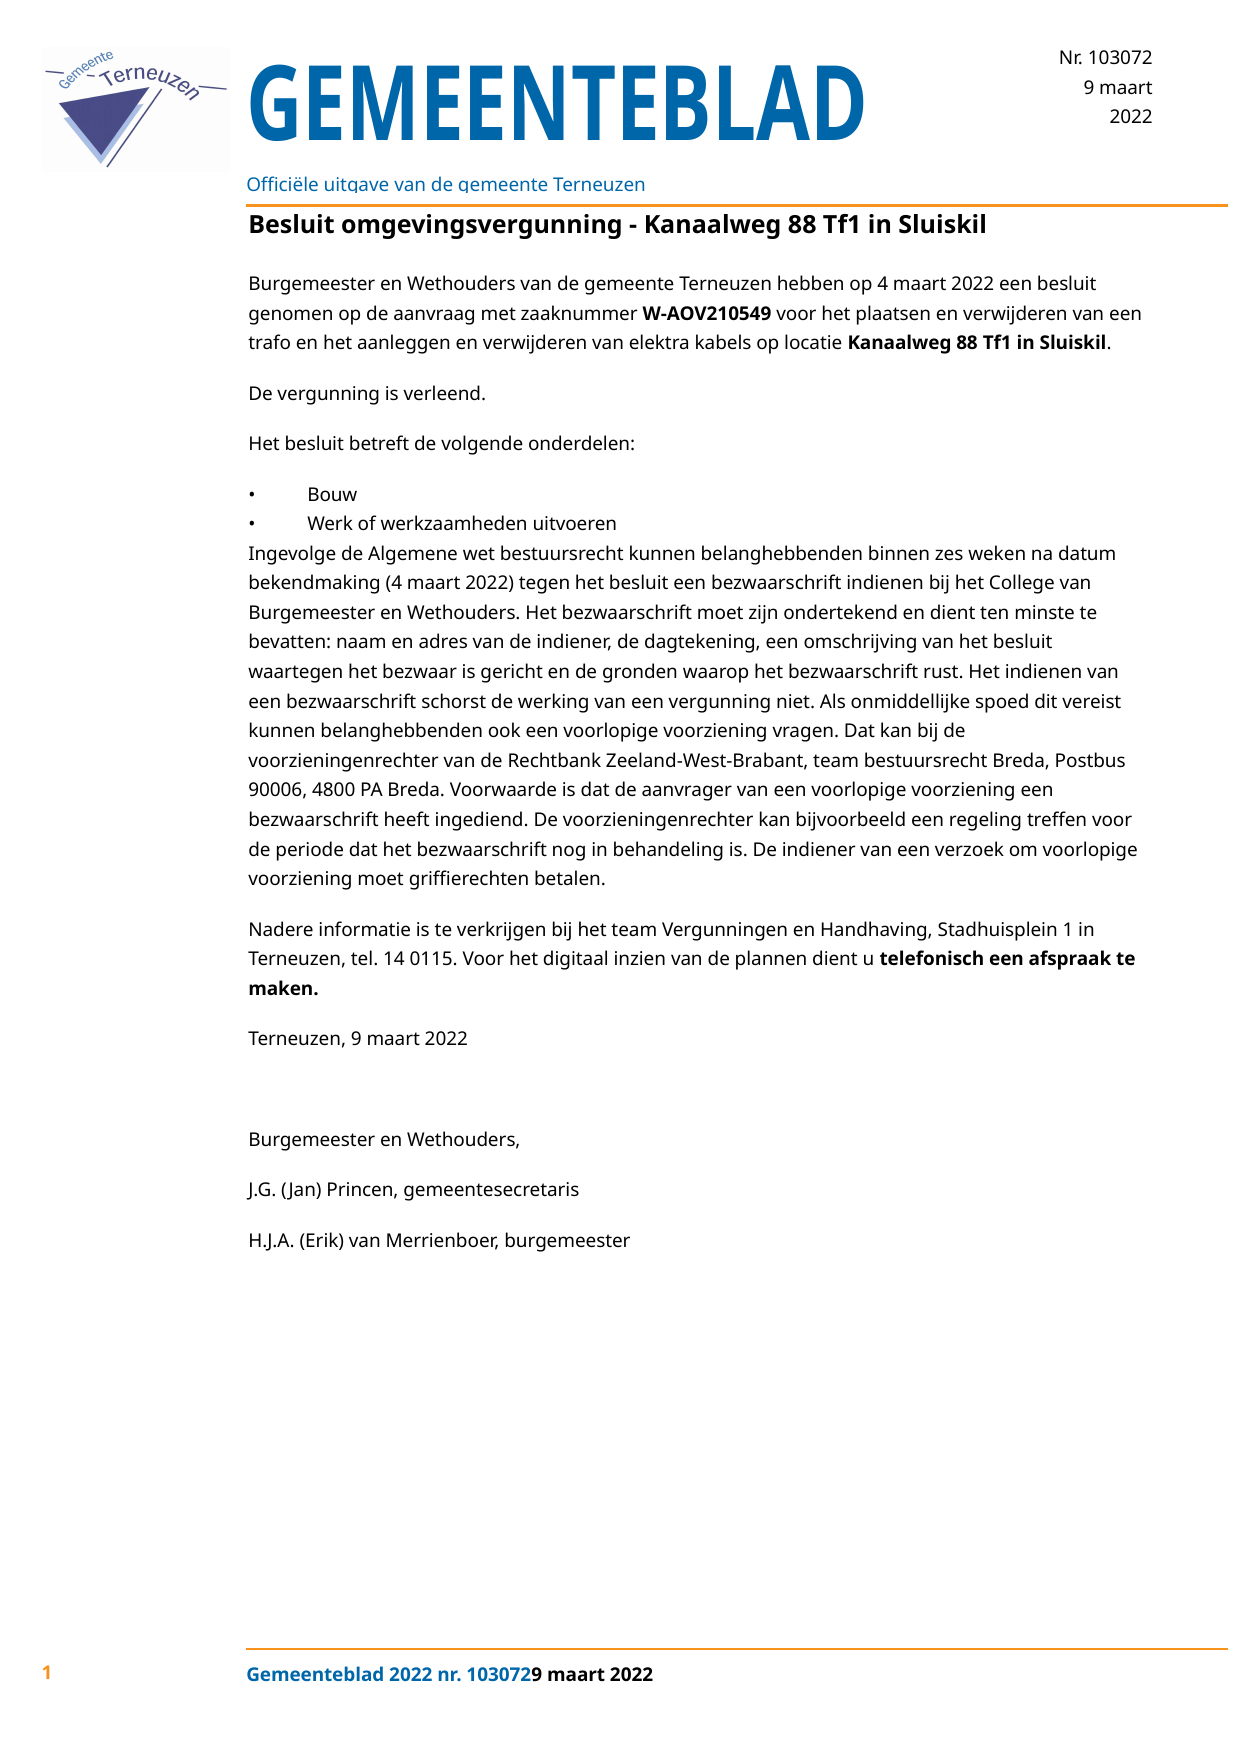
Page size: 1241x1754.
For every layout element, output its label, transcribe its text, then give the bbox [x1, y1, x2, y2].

text Nadere informatie is te verkrijgen bij het team Vergunningen en Handhaving, Stadhuisplein 1 in Terneuzen, tel. 14 0115. Voor het digitaal inzien van de plannen dient u telefonisch een afspraak te maken. [248, 916, 1152, 1001]
picture [41, 47, 231, 172]
text H.J.A. (Erik) van Merrienboer, burgemeester [248, 1227, 1152, 1253]
text J.G. (Jan) Princen, gemeentesecretaris [248, 1177, 1152, 1202]
text Besluit omgevingsvergunning - Kanaalweg 88 Tf1 in Sluiskil [248, 207, 1152, 241]
text De vergunning is verleend. [248, 380, 1152, 406]
text Burgemeester en Wethouders, [248, 1126, 1152, 1152]
list Werk of werkzaamheden uitvoeren [248, 510, 1152, 536]
text Terneuzen, 9 maart 2022 [248, 1025, 1152, 1051]
text Ingevolge de Algemene wet bestuursrecht kunnen belanghebbenden binnen zes weken na datum bekendmaking (4 maart 2022) tegen het besluit een bezwaarschrift indienen bij het College van Burgemeester en Wethouders. Het bezwaarschrift moet zijn ondertekend en dient ten minste te bevatten: naam en adres van de indiener, de dagtekening, een omschrijving van het besluit waartegen het bezwaar is gericht en de gronden waarop het bezwaarschrift rust. Het indienen van een bezwaarschrift schorst de werking van een vergunning niet. Als onmiddellijke spoed dit vereist kunnen belanghebbenden ook een voorlopige voorziening vragen. Dat kan bij de voorzieningenrechter van de Rechtbank Zeeland-West-Brabant, team bestuursrecht Breda, Postbus 90006, 4800 PA Breda. Voorwaarde is dat de aanvrager van een voorlopige voorziening een bezwaarschrift heeft ingediend. De voorzieningenrechter kan bijvoorbeeld een regeling treffen voor de periode dat het bezwaarschrift nog in behandeling is. De indiener van een verzoek om voorlopige voorziening moet griffierechten betalen. [248, 540, 1152, 891]
text Burgemeester en Wethouders van de gemeente Terneuzen hebben op 4 maart 2022 een besluit genomen op de aanvraag met zaaknummer W-AOV210549 voor het plaatsen en verwijderen van een trafo en het aanleggen en verwijderen van elektra kabels op locatie Kanaalweg 88 Tf1 in Sluiskil. [248, 270, 1152, 355]
text Het besluit betreft de volgende onderdelen: [248, 430, 1152, 456]
list Bouw [248, 481, 1152, 506]
